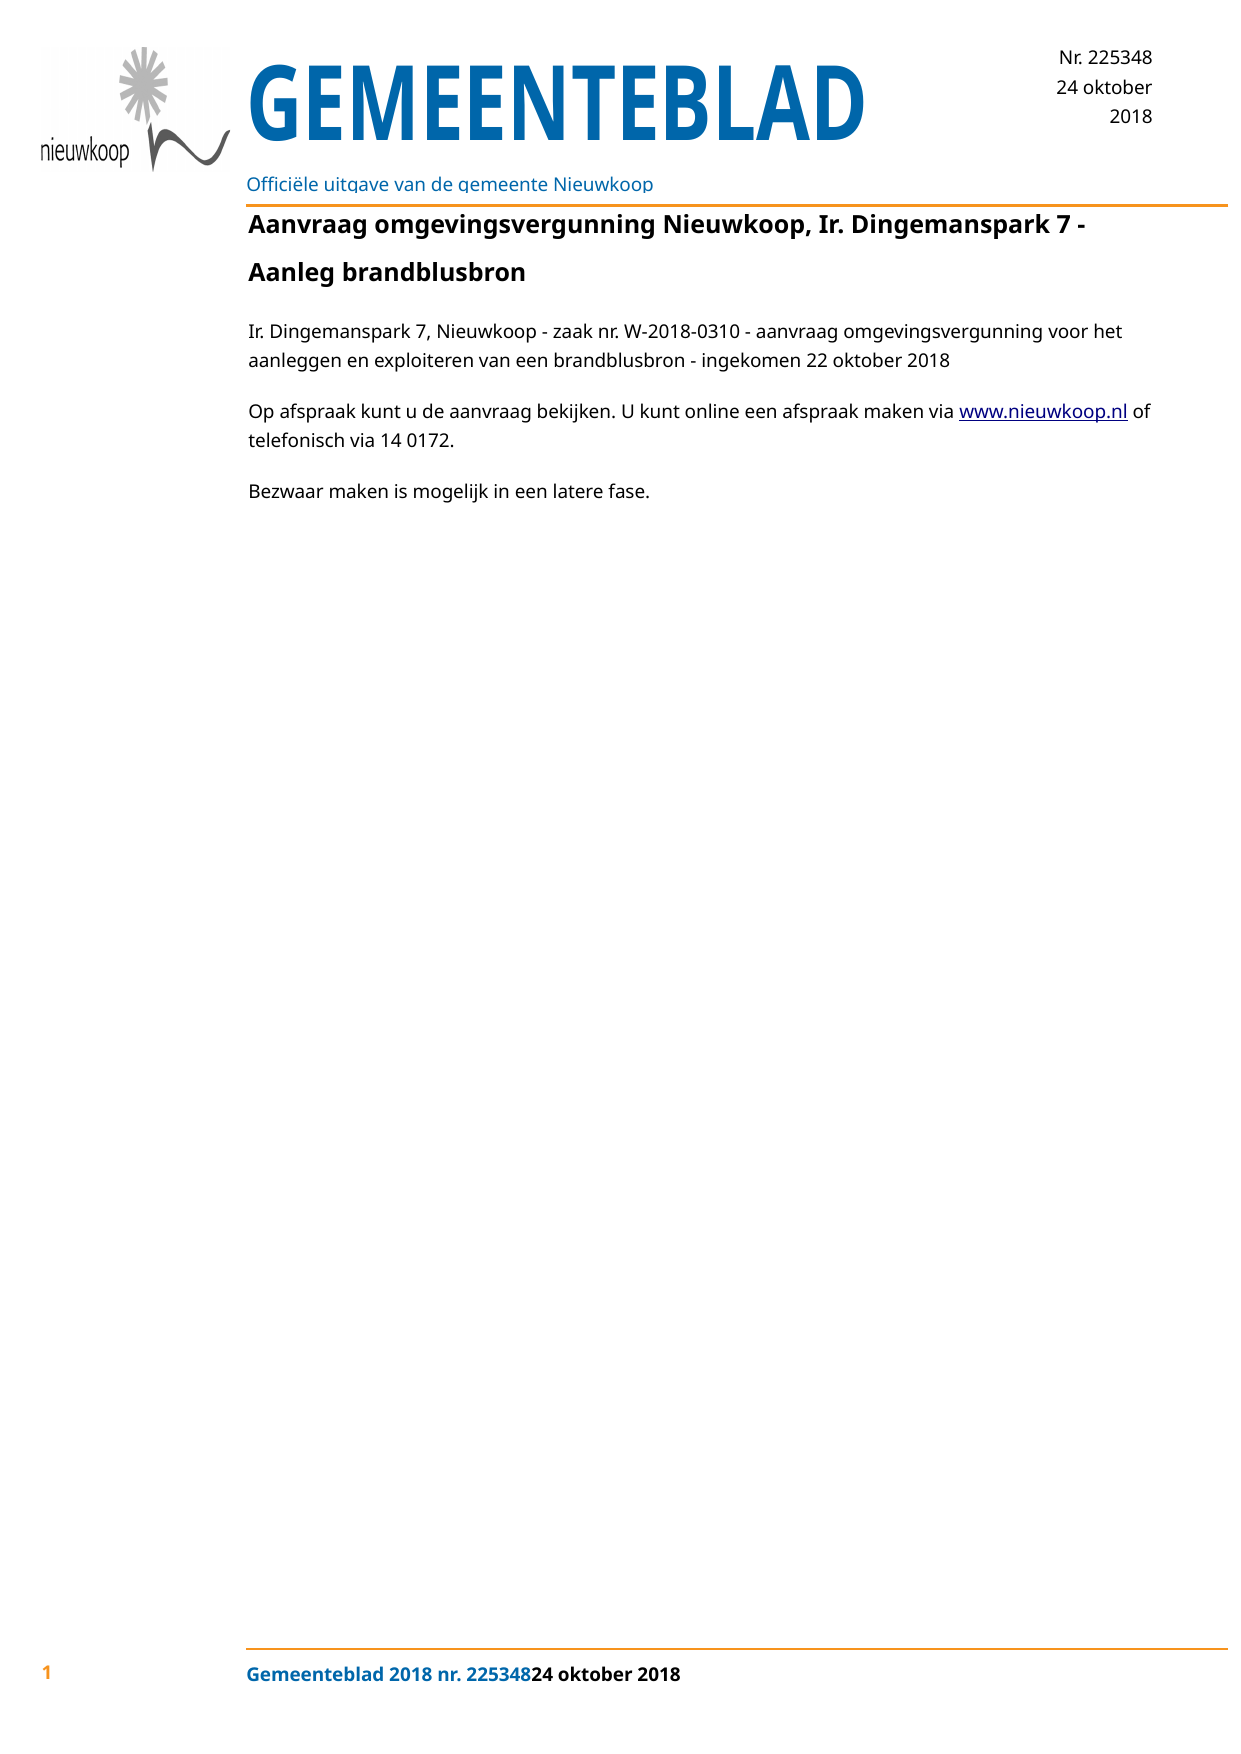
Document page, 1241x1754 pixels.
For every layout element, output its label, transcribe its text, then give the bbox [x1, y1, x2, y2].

picture [41, 47, 231, 172]
text Bezwaar maken is mogelijk in een latere fase. [248, 478, 1152, 504]
text Ir. Dingemanspark 7, Nieuwkoop - zaak nr. W-2018-0310 - aanvraag omgevingsvergunning voor het aanleggen en exploiteren van een brandblusbron - ingekomen 22 oktober 2018 [248, 318, 1152, 373]
text Aanvraag omgevingsvergunning Nieuwkoop, Ir. Dingemanspark 7 - Aanleg brandblusbron [248, 207, 1152, 288]
text Op afspraak kunt u de aanvraag bekijken. U kunt online een afspraak maken via www.nieuwkoop.nl of telefonisch via 14 0172. [248, 398, 1152, 453]
